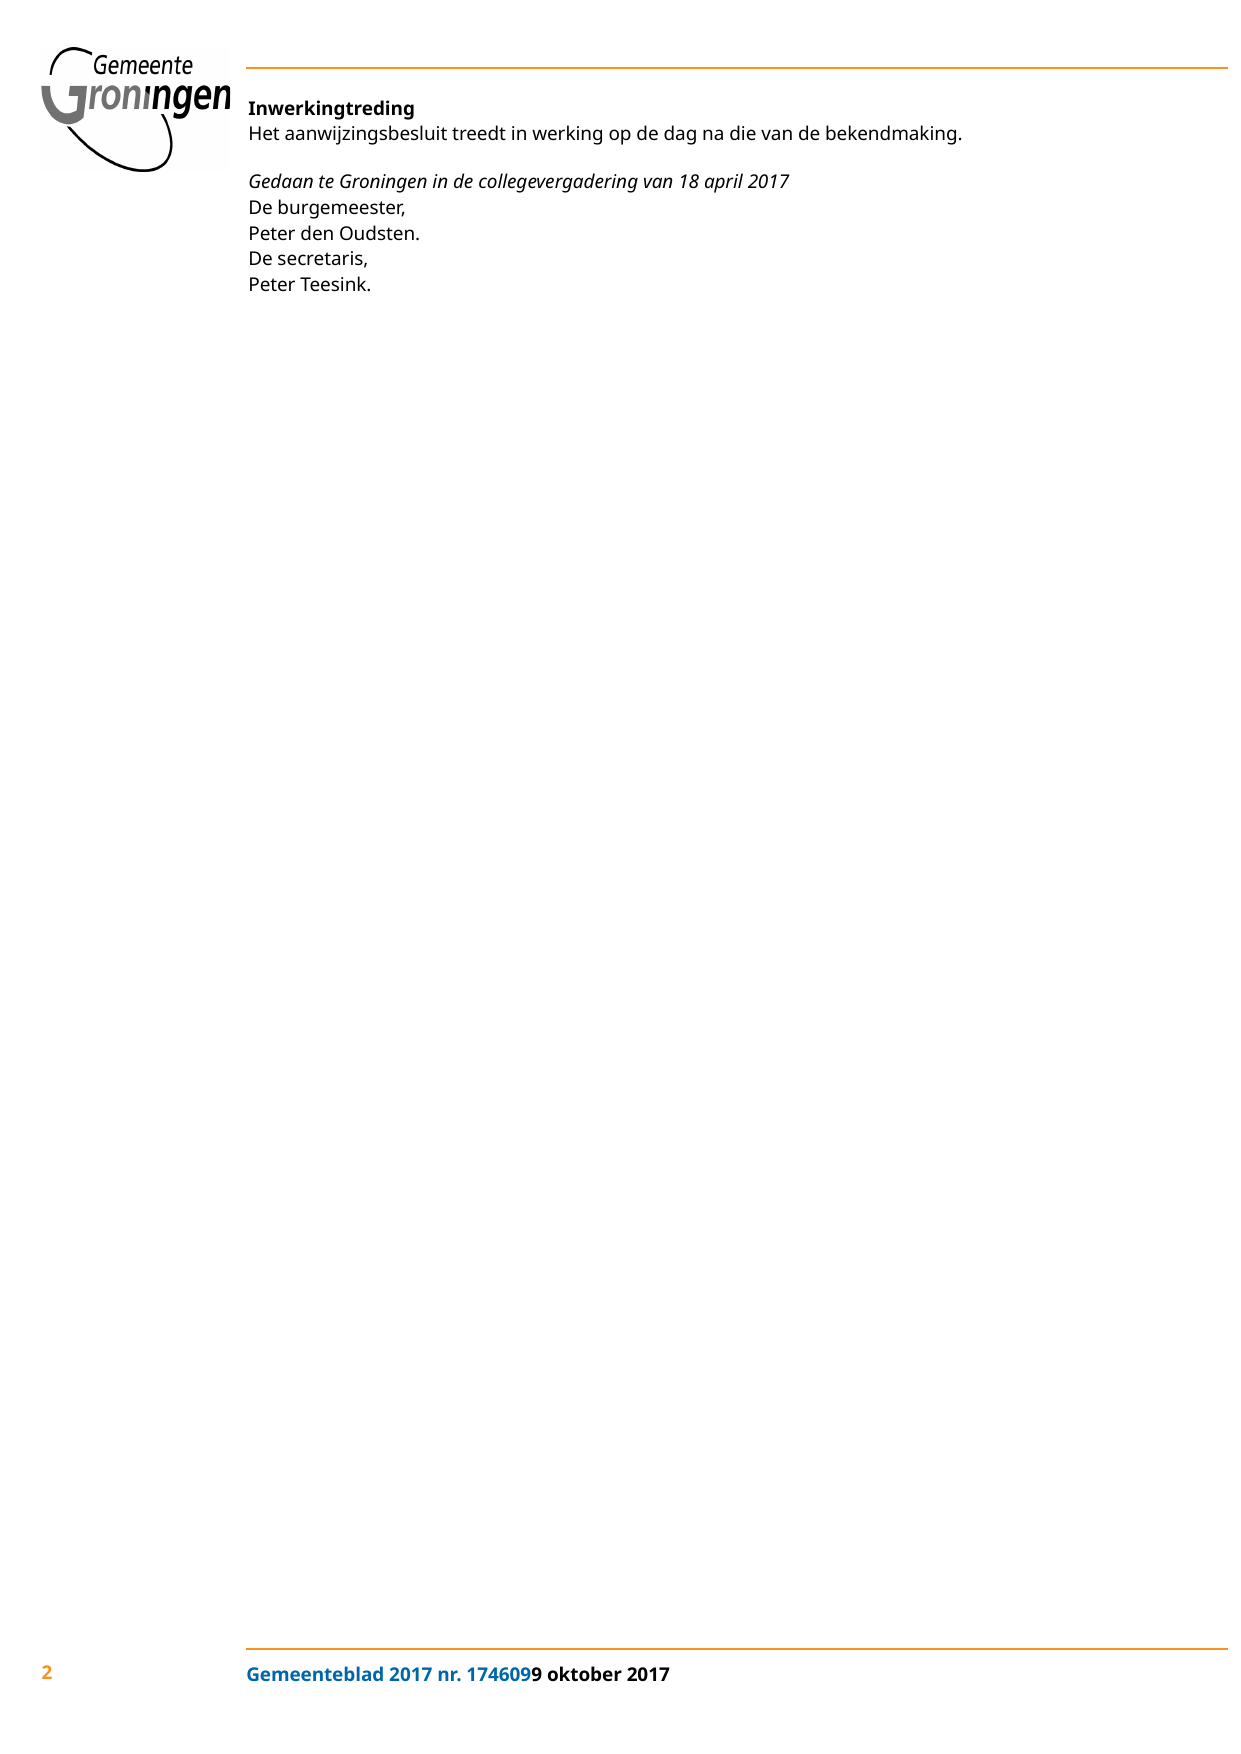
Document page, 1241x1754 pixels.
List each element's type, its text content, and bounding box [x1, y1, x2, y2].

text Gedaan te Groningen in de collegevergadering van 18 april 2017 [248, 168, 1152, 194]
text Peter den Oudsten. [248, 220, 1152, 246]
text Het aanwijzingsbesluit treedt in werking op de dag na die van de bekendmaking. [248, 121, 1152, 146]
text De burgemeester, [248, 194, 1152, 220]
text Inwerkingtreding [248, 95, 1152, 121]
picture [41, 47, 231, 172]
text De secretaris, [248, 246, 1152, 271]
text Peter Teesink. [248, 271, 1152, 297]
